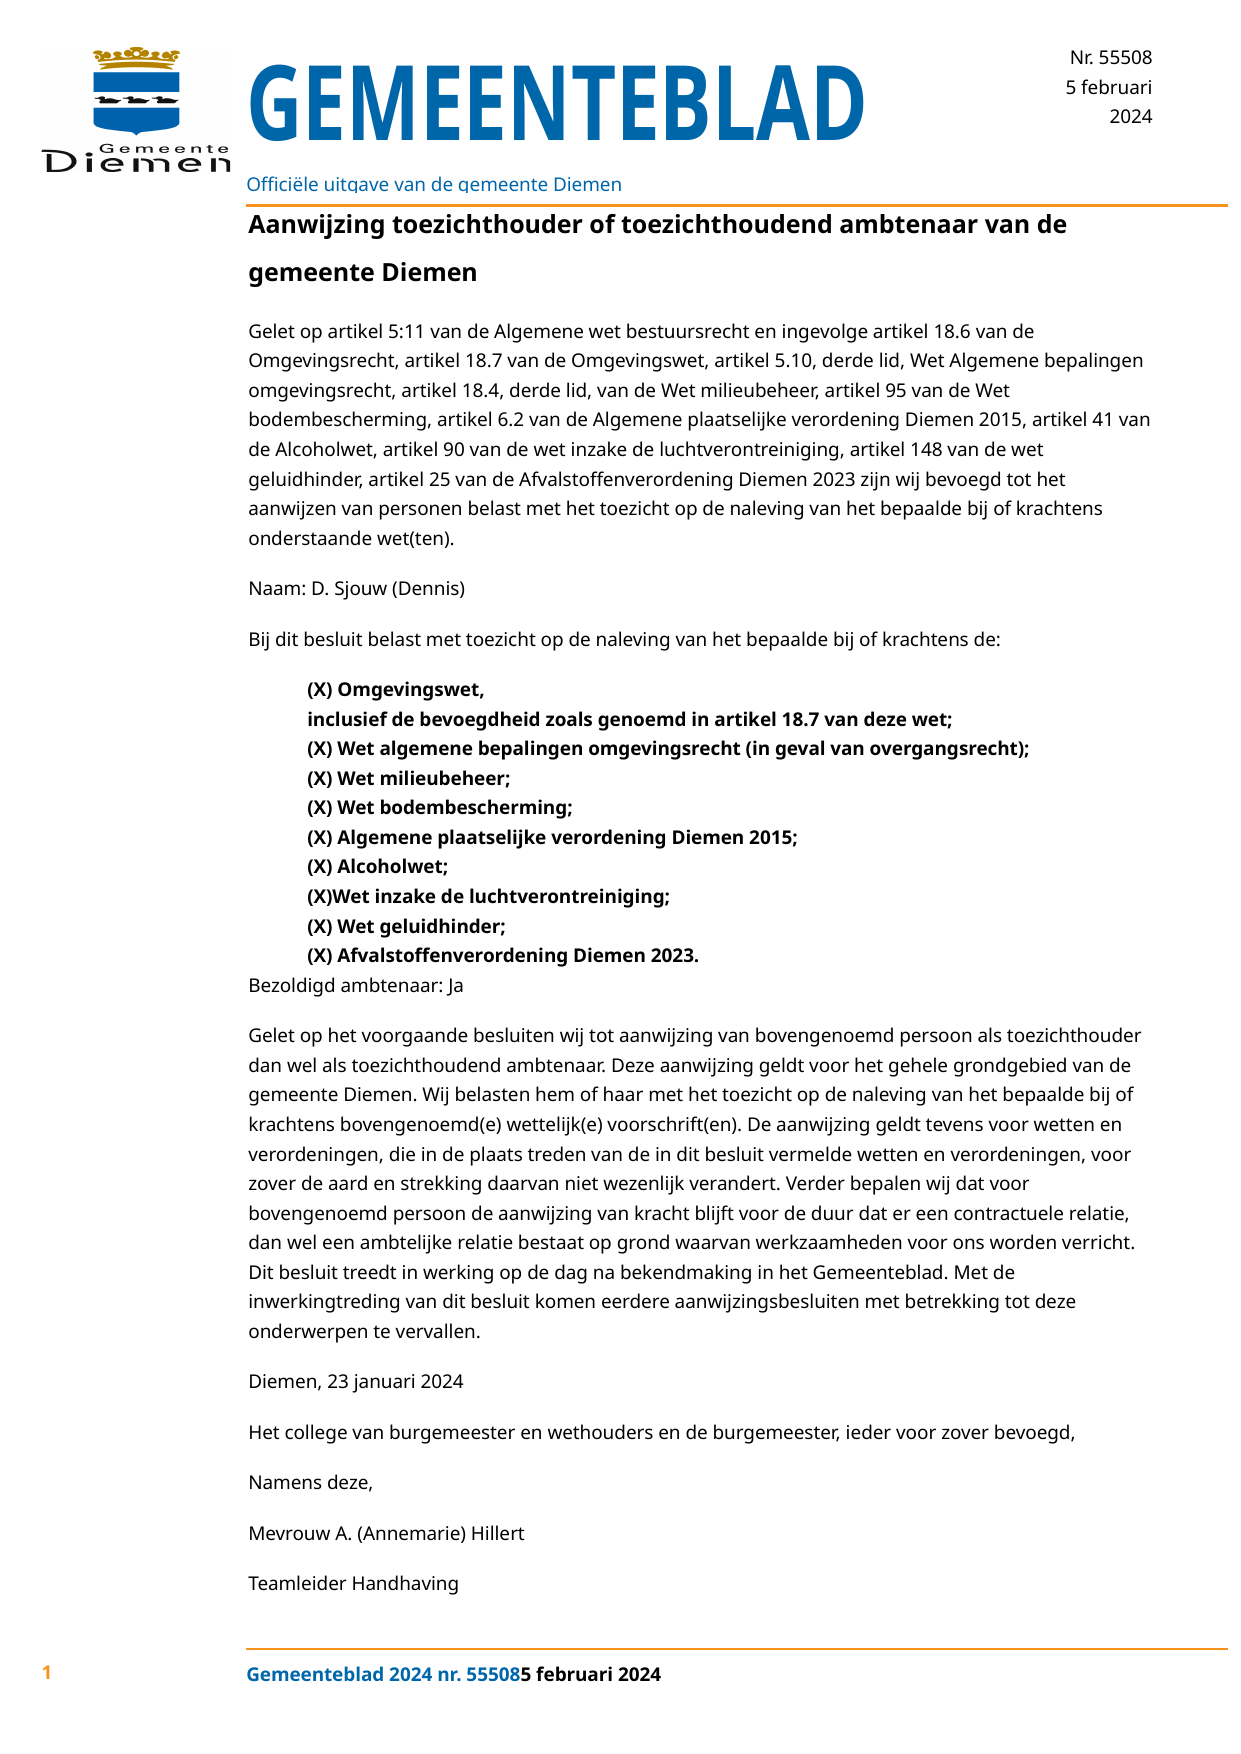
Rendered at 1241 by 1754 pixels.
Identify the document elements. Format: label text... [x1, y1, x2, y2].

picture [41, 47, 231, 172]
list (X) Alcoholwet; [248, 854, 1152, 879]
list (X) Wet milieubeheer; [248, 765, 1152, 791]
list (X) Omgevingswet, [248, 676, 1152, 702]
list inclusief de bevoegdheid zoals genoemd in artikel 18.7 van deze wet; [248, 706, 1152, 732]
text Aanwijzing toezichthouder of toezichthoudend ambtenaar van de gemeente Diemen [248, 207, 1152, 288]
text Diemen, 23 januari 2024 [248, 1369, 1152, 1394]
text Mevrouw A. (Annemarie) Hillert [248, 1520, 1152, 1546]
list (X) Algemene plaatselijke verordening Diemen 2015; [248, 824, 1152, 850]
list (X) Wet geluidhinder; [248, 913, 1152, 939]
text Bij dit besluit belast met toezicht op de naleving van het bepaalde bij of krachtens de: [248, 626, 1152, 652]
text Namens deze, [248, 1469, 1152, 1495]
list (X) Wet bodembescherming; [248, 794, 1152, 820]
text Gelet op artikel 5:11 van de Algemene wet bestuursrecht en ingevolge artikel 18.6 van de Omgevingsrecht, artikel 18.7 van de Omgevingswet, artikel 5.10, derde lid, Wet Algemene bepalingen omgevingsrecht, artikel 18.4, derde lid, van de Wet milieubeheer, artikel 95 van de Wet bodembescherming, artikel 6.2 van de Algemene plaatselijke verordening Diemen 2015, artikel 41 van de Alcoholwet, artikel 90 van de wet inzake de luchtverontreiniging, artikel 148 van de wet geluidhinder, artikel 25 van de Afvalstoffenverordening Diemen 2023 zijn wij bevoegd tot het aanwijzen van personen belast met het toezicht op de naleving van het bepaalde bij of krachtens onderstaande wet(ten). [248, 318, 1152, 551]
text Het college van burgemeester en wethouders en de burgemeester, ieder voor zover bevoegd, [248, 1419, 1152, 1445]
text Bezoldigd ambtenaar: Ja [248, 972, 1152, 998]
list (X) Wet algemene bepalingen omgevingsrecht (in geval van overgangsrecht); [248, 735, 1152, 761]
text Naam: D. Sjouw (Dennis) [248, 575, 1152, 601]
text Gelet op het voorgaande besluiten wij tot aanwijzing van bovengenoemd persoon als toezichthouder dan wel als toezichthoudend ambtenaar. Deze aanwijzing geldt voor het gehele grondgebied van de gemeente Diemen. Wij belasten hem of haar met het toezicht op de naleving van het bepaalde bij of krachtens bovengenoemd(e) wettelijk(e) voorschrift(en). De aanwijzing geldt tevens voor wetten en verordeningen, die in de plaats treden van de in dit besluit vermelde wetten en verordeningen, voor zover de aard en strekking daarvan niet wezenlijk verandert. Verder bepalen wij dat voor bovengenoemd persoon de aanwijzing van kracht blijft voor de duur dat er een contractuele relatie, dan wel een ambtelijke relatie bestaat op grond waarvan werkzaamheden voor ons worden verricht. Dit besluit treedt in werking op de dag na bekendmaking in het Gemeenteblad. Met de inwerkingtreding van dit besluit komen eerdere aanwijzingsbesluiten met betrekking tot deze onderwerpen te vervallen. [248, 1022, 1152, 1344]
text Teamleider Handhaving [248, 1570, 1152, 1596]
list (X)Wet inzake de luchtverontreiniging; [248, 883, 1152, 909]
list (X) Afvalstoffenverordening Diemen 2023. [248, 942, 1152, 968]
